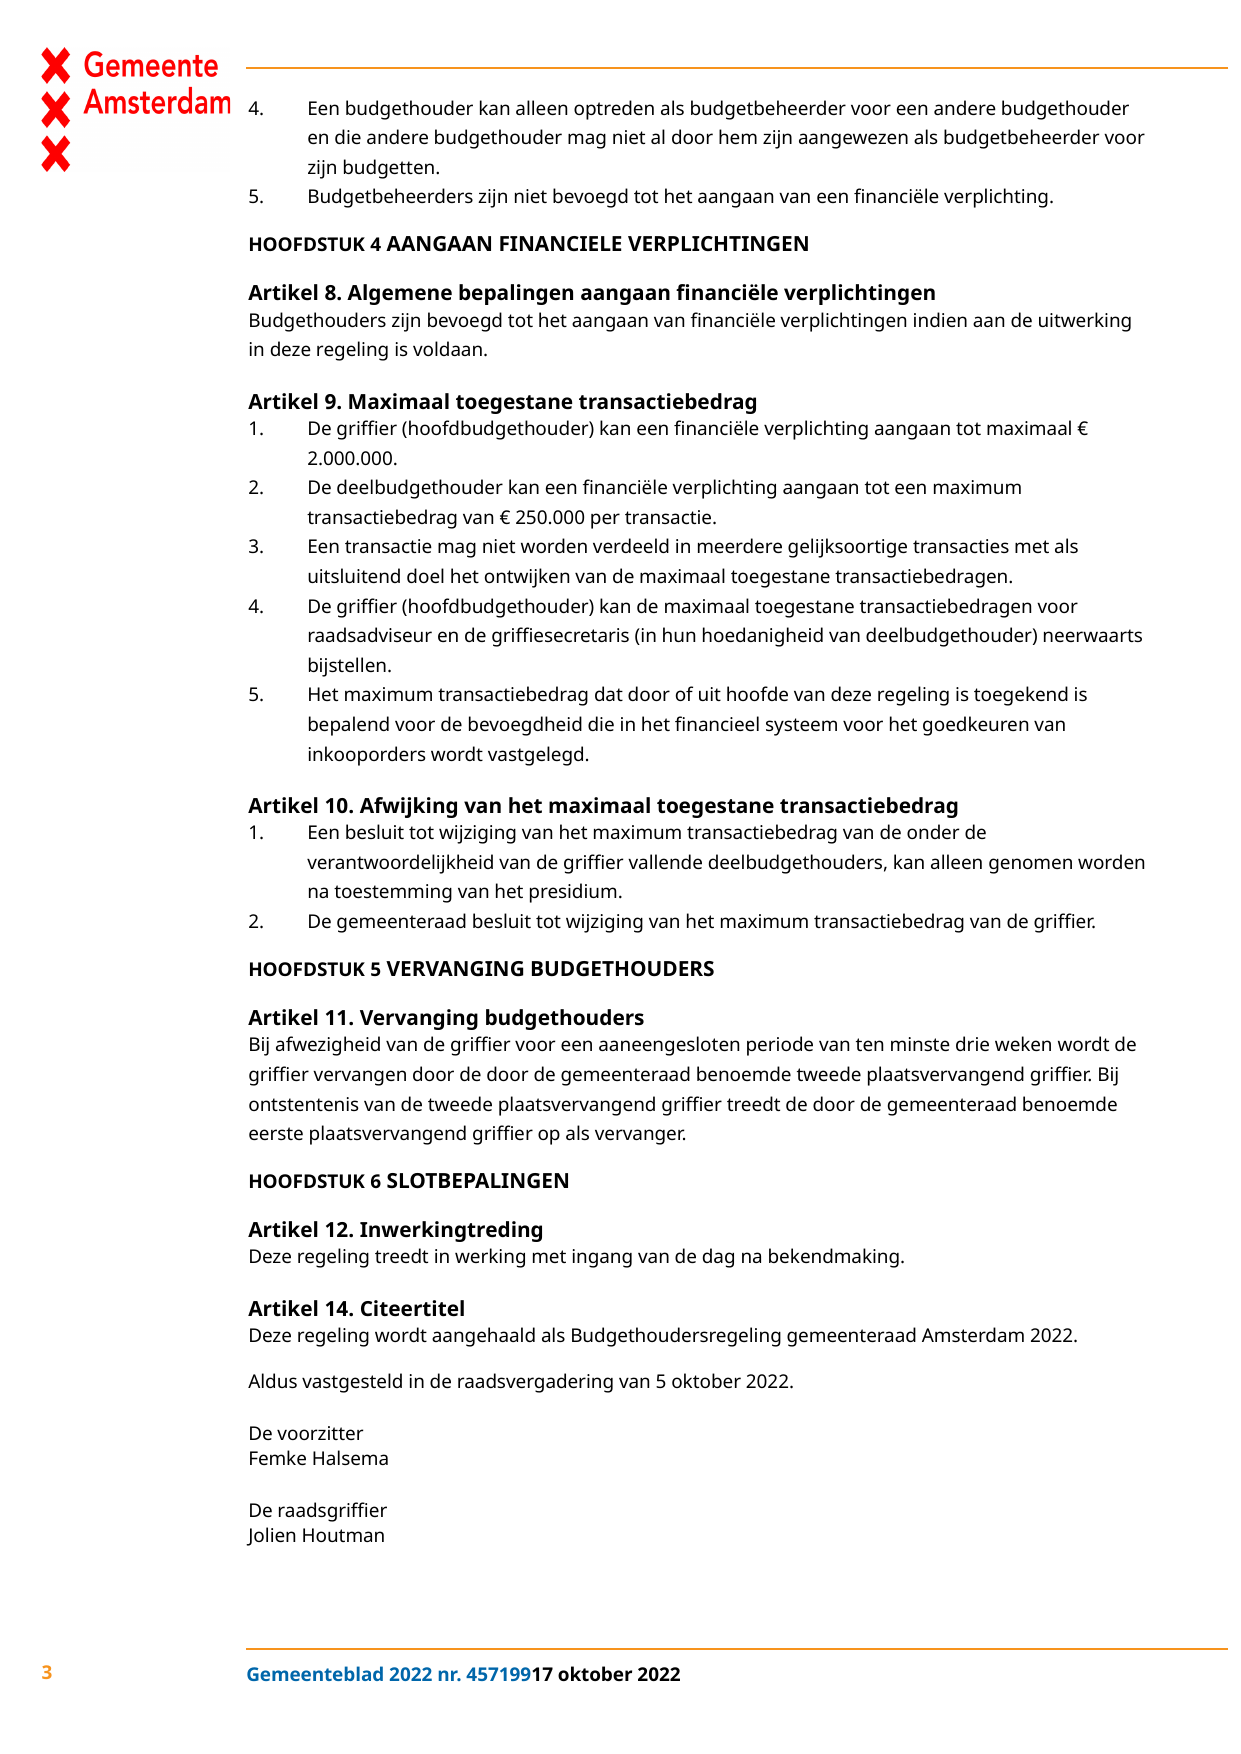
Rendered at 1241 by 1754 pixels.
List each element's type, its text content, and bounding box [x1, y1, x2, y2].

text Artikel 11. Vervanging budgethouders [248, 1003, 1152, 1032]
list Een besluit tot wijziging van het maximum transactiebedrag van de onder de verantwoordelijkheid van de griffier vallende deelbudgethouders, kan alleen genomen worden na toestemming van het presidium. [248, 819, 1152, 904]
text Artikel 9. Maximaal toegestane transactiebedrag [248, 387, 1152, 415]
text Artikel 8. Algemene bepalingen aangaan financiële verplichtingen [248, 278, 1152, 307]
text Jolien Houtman [248, 1523, 1152, 1548]
text Deze regeling wordt aangehaald als Budgethoudersregeling gemeenteraad Amsterdam 2022. [248, 1323, 1152, 1348]
text Femke Halsema [248, 1445, 1152, 1471]
text Budgethouders zijn bevoegd tot het aangaan van financiële verplichtingen indien aan de uitwerking in deze regeling is voldaan. [248, 307, 1152, 362]
list De griffier (hoofdbudgethouder) kan een financiële verplichting aangaan tot maximaal € 2.000.000. [248, 415, 1152, 471]
list De griffier (hoofdbudgethouder) kan de maximaal toegestane transactiebedragen voor raadsadviseur en de griffiesecretaris (in hun hoedanigheid van deelbudgethouder) neerwaarts bijstellen. [248, 593, 1152, 678]
list De deelbudgethouder kan een financiële verplichting aangaan tot een maximum transactiebedrag van € 250.000 per transactie. [248, 474, 1152, 530]
list De gemeenteraad besluit tot wijziging van het maximum transactiebedrag van de griffier. [248, 908, 1152, 934]
text Bij afwezigheid van de griffier voor een aaneengesloten periode van ten minste drie weken wordt de griffier vervangen door de door de gemeenteraad benoemde tweede plaatsvervangend griffier. Bij ontstentenis van de tweede plaatsvervangend griffier treedt de door de gemeenteraad benoemde eerste plaatsvervangend griffier op als vervanger. [248, 1032, 1152, 1146]
text HOOFDSTUK 6 SLOTBEPALINGEN [248, 1166, 1152, 1194]
picture [41, 47, 231, 172]
text Artikel 12. Inwerkingtreding [248, 1215, 1152, 1244]
text Aldus vastgesteld in de raadsvergadering van 5 oktober 2022. [248, 1368, 1152, 1394]
list Budgetbeheerders zijn niet bevoegd tot het aangaan van een financiële verplichting. [248, 183, 1152, 209]
text HOOFDSTUK 5 VERVANGING BUDGETHOUDERS [248, 954, 1152, 982]
text De voorzitter [248, 1420, 1152, 1445]
text Artikel 10. Afwijking van het maximaal toegestane transactiebedrag [248, 791, 1152, 819]
list Het maximum transactiebedrag dat door of uit hoofde van deze regeling is toegekend is bepalend voor de bevoegdheid die in het financieel systeem voor het goedkeuren van inkooporders wordt vastgelegd. [248, 682, 1152, 766]
text HOOFDSTUK 4 AANGAAN FINANCIELE VERPLICHTINGEN [248, 229, 1152, 258]
text Deze regeling treedt in werking met ingang van de dag na bekendmaking. [248, 1244, 1152, 1269]
list Een budgethouder kan alleen optreden als budgetbeheerder voor een andere budgethouder en die andere budgethouder mag niet al door hem zijn aangewezen als budgetbeheerder voor zijn budgetten. [248, 95, 1152, 180]
text De raadsgriffier [248, 1497, 1152, 1523]
text Artikel 14. Citeertitel [248, 1294, 1152, 1323]
list Een transactie mag niet worden verdeeld in meerdere gelijksoortige transacties met als uitsluitend doel het ontwijken van de maximaal toegestane transactiebedragen. [248, 534, 1152, 589]
